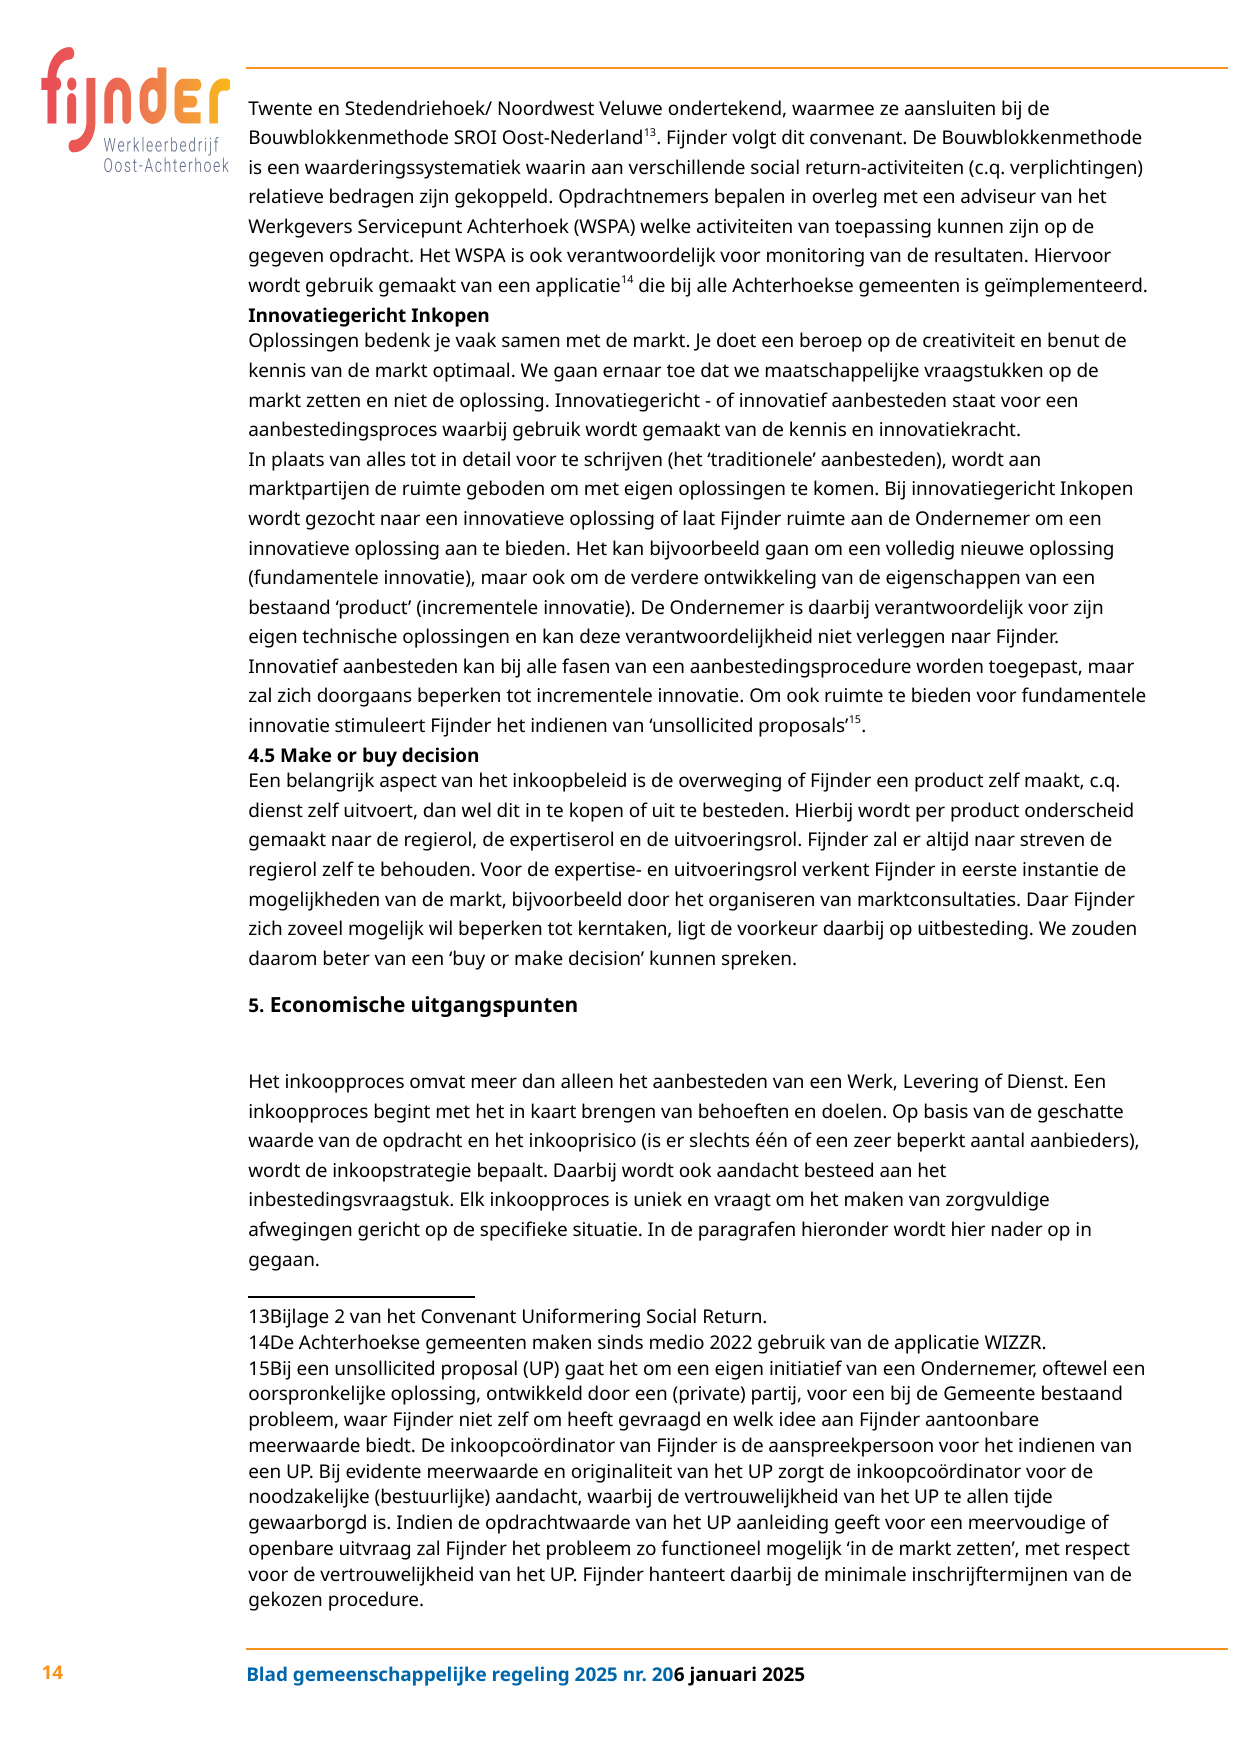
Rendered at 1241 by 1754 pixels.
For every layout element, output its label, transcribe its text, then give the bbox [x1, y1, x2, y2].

text 5. Economische uitgangspunten [248, 991, 1152, 1019]
text In plaats van alles tot in detail voor te schrijven (het ‘traditionele’ aanbesteden), wordt aan marktpartijen de ruimte geboden om met eigen oplossingen te komen. Bij innovatiegericht Inkopen wordt gezocht naar een innovatieve oplossing of laat Fijnder ruimte aan de Ondernemer om een innovatieve oplossing aan te bieden. Het kan bijvoorbeeld gaan om een volledig nieuwe oplossing (fundamentele innovatie), maar ook om de verdere ontwikkeling van de eigenschappen van een bestaand ‘product’ (incrementele innovatie). De Ondernemer is daarbij verantwoordelijk voor zijn eigen technische oplossingen en kan deze verantwoordelijkheid niet verleggen naar Fijnder. Innovatief aanbesteden kan bij alle fasen van een aanbestedingsprocedure worden toegepast, maar zal zich doorgaans beperken tot incrementele innovatie. Om ook ruimte te bieden voor fundamentele innovatie stimuleert Fijnder het indienen van ‘unsollicited proposals’. [248, 446, 1152, 738]
text Innovatiegericht Inkopen [248, 302, 1152, 328]
text Oplossingen bedenk je vaak samen met de markt. Je doet een beroep op de creativiteit en benut de kennis van de markt optimaal. We gaan ernaar toe dat we maatschappelijke vraagstukken op de markt zetten en niet de oplossing. Innovatiegericht - of innovatief aanbesteden staat voor een aanbestedingsproces waarbij gebruik wordt gemaakt van de kennis en innovatiekracht. [248, 328, 1152, 442]
text Bijlage 2 van het Convenant Uniformering Social Return. [248, 1303, 1152, 1329]
text Twente en Stedendriehoek/ Noordwest Veluwe ondertekend, waarmee ze aansluiten bij de Bouwblokkenmethode SROI Oost-Nederland. Fijnder volgt dit convenant. De Bouwblokkenmethode is een waarderingssystematiek waarin aan verschillende social return-activiteiten (c.q. verplichtingen) relatieve bedragen zijn gekoppeld. Opdrachtnemers bepalen in overleg met een adviseur van het Werkgevers Servicepunt Achterhoek (WSPA) welke activiteiten van toepassing kunnen zijn op de gegeven opdracht. Het WSPA is ook verantwoordelijk voor monitoring van de resultaten. Hiervoor wordt gebruik gemaakt van een applicatie die bij alle Achterhoekse gemeenten is geïmplementeerd. [248, 95, 1152, 298]
text Een belangrijk aspect van het inkoopbeleid is de overweging of Fijnder een product zelf maakt, c.q. dienst zelf uitvoert, dan wel dit in te kopen of uit te besteden. Hierbij wordt per product onderscheid gemaakt naar de regierol, de expertiserol en de uitvoeringsrol. Fijnder zal er altijd naar streven de regierol zelf te behouden. Voor de expertise- en uitvoeringsrol verkent Fijnder in eerste instantie de mogelijkheden van de markt, bijvoorbeeld door het organiseren van marktconsultaties. Daar Fijnder zich zoveel mogelijk wil beperken tot kerntaken, ligt de voorkeur daarbij op uitbesteding. We zouden daarom beter van een ‘buy or make decision’ kunnen spreken. [248, 767, 1152, 971]
text Bij een unsollicited proposal (UP) gaat het om een eigen initiatief van een Ondernemer, oftewel een oorspronkelijke oplossing, ontwikkeld door een (private) partij, voor een bij de Gemeente bestaand probleem, waar Fijnder niet zelf om heeft gevraagd en welk idee aan Fijnder aantoonbare meerwaarde biedt. De inkoopcoördinator van Fijnder is de aanspreekpersoon voor het indienen van een UP. Bij evidente meerwaarde en originaliteit van het UP zorgt de inkoopcoördinator voor de noodzakelijke (bestuurlijke) aandacht, waarbij de vertrouwelijkheid van het UP te allen tijde gewaarborgd is. Indien de opdrachtwaarde van het UP aanleiding geeft voor een meervoudige of openbare uitvraag zal Fijnder het probleem zo functioneel mogelijk ‘in de markt zetten’, met respect voor de vertrouwelijkheid van het UP. Fijnder hanteert daarbij de minimale inschrijftermijnen van de gekozen procedure. [248, 1355, 1152, 1612]
text 4.5 Make or buy decision [248, 742, 1152, 767]
text De Achterhoekse gemeenten maken sinds medio 2022 gebruik van de applicatie WIZZR. [248, 1329, 1152, 1355]
picture [41, 47, 231, 172]
text Het inkoopproces omvat meer dan alleen het aanbesteden van een Werk, Levering of Dienst. Een inkoopproces begint met het in kaart brengen van behoeften en doelen. Op basis van de geschatte waarde van de opdracht en het inkooprisico (is er slechts één of een zeer beperkt aantal aanbieders), wordt de inkoopstrategie bepaalt. Daarbij wordt ook aandacht besteed aan het inbestedingsvraagstuk. Elk inkoopproces is uniek en vraagt om het maken van zorgvuldige afwegingen gericht op de specifieke situatie. In de paragrafen hieronder wordt hier nader op in gegaan. [248, 1068, 1152, 1272]
